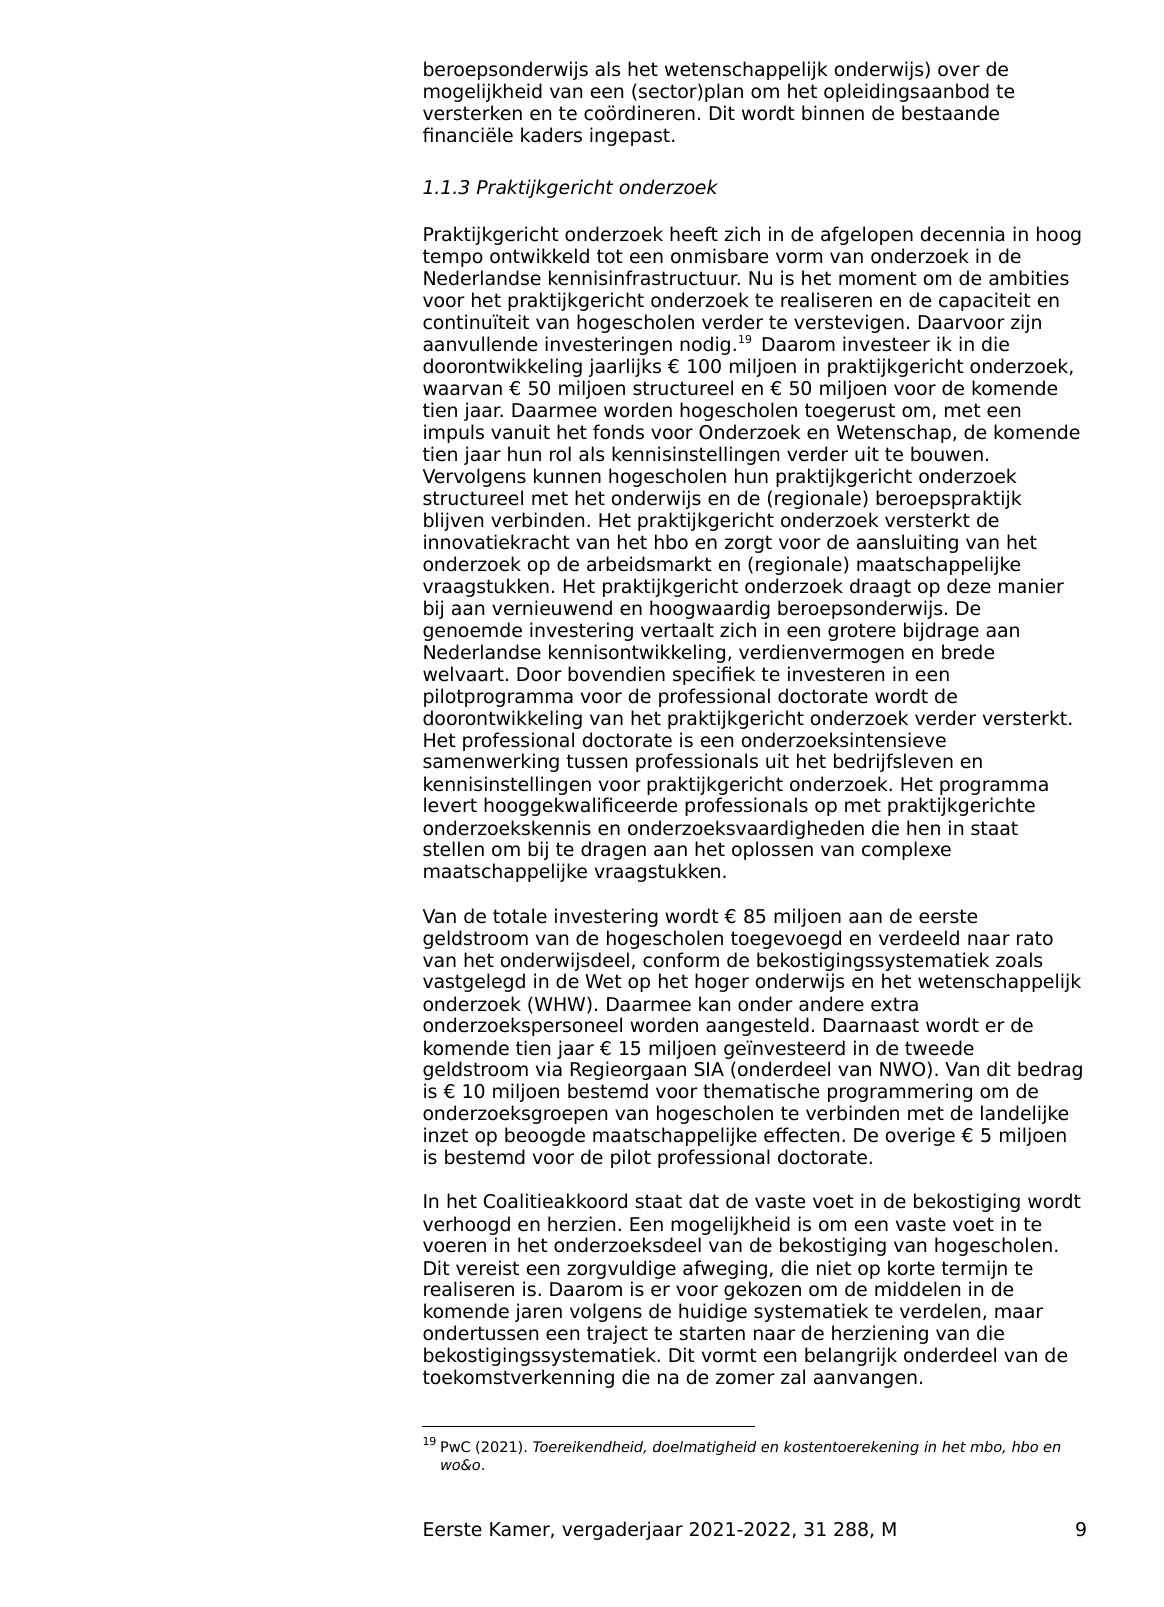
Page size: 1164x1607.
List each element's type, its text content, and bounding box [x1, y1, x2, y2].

text beroepsonderwijs als het wetenschappelijk onderwijs) over de mogelijkheid van een (sector)plan om het opleidingsaanbod te versterken en te coördineren. Dit wordt binnen de bestaande financiële kaders ingepast. [422, 59, 1087, 147]
text In het Coalitieakkoord staat dat de vaste voet in de bekostiging wordt verhoogd en herzien. Een mogelijkheid is om een vaste voet in te voeren in het onderzoeksdeel van de bekostiging van hogescholen. Dit vereist een zorgvuldige afweging, die niet op korte termijn te realiseren is. Daarom is er voor gekozen om de middelen in de komende jaren volgens de huidige systematiek te verdelen, maar ondertussen een traject te starten naar de herziening van die bekostigingssystematiek. Dit vormt een belangrijk onderdeel van de toekomstverkenning die na de zomer zal aanvangen. [422, 1191, 1087, 1389]
subtitle 1.1.3 Praktijkgericht onderzoek [422, 177, 1087, 199]
text PwC (2021). Toereikendheid, doelmatigheid en kostentoerekening in het mbo, hbo en wo&o. [422, 1435, 1087, 1474]
text Praktijkgericht onderzoek heeft zich in de afgelopen decennia in hoog tempo ontwikkeld tot een onmisbare vorm van onderzoek in de Nederlandse kennisinfrastructuur. Nu is het moment om de ambities voor het praktijkgericht onderzoek te realiseren en de capaciteit en continuïteit van hogescholen verder te verstevigen. Daarvoor zijn aanvullende investeringen nodig. Daarom investeer ik in die doorontwikkeling jaarlijks € 100 miljoen in praktijkgericht onderzoek, waarvan € 50 miljoen structureel en € 50 miljoen voor de komende tien jaar. Daarmee worden hogescholen toegerust om, met een impuls vanuit het fonds voor Onderzoek en Wetenschap, de komende tien jaar hun rol als kennisinstellingen verder uit te bouwen. Vervolgens kunnen hogescholen hun praktijkgericht onderzoek structureel met het onderwijs en de (regionale) beroepspraktijk blijven verbinden. Het praktijkgericht onderzoek versterkt de innovatiekracht van het hbo en zorgt voor de aansluiting van het onderzoek op de arbeidsmarkt en (regionale) maatschappelijke vraagstukken. Het praktijkgericht onderzoek draagt op deze manier bij aan vernieuwend en hoogwaardig beroepsonderwijs. De genoemde investering vertaalt zich in een grotere bijdrage aan Nederlandse kennisontwikkeling, verdienvermogen en brede welvaart. Door bovendien specifiek te investeren in een pilotprogramma voor de professional doctorate wordt de doorontwikkeling van het praktijkgericht onderzoek verder versterkt. Het professional doctorate is een onderzoeksintensieve samenwerking tussen professionals uit het bedrijfsleven en kennisinstellingen voor praktijkgericht onderzoek. Het programma levert hooggekwalificeerde professionals op met praktijkgerichte onderzoekskennis en onderzoeksvaardigheden die hen in staat stellen om bij te dragen aan het oplossen van complexe maatschappelijke vraagstukken. [422, 224, 1087, 883]
text Van de totale investering wordt € 85 miljoen aan de eerste geldstroom van de hogescholen toegevoegd en verdeeld naar rato van het onderwijsdeel, conform de bekostigingssystematiek zoals vastgelegd in de Wet op het hoger onderwijs en het wetenschappelijk onderzoek (WHW). Daarmee kan onder andere extra onderzoekspersoneel worden aangesteld. Daarnaast wordt er de komende tien jaar € 15 miljoen geïnvesteerd in de tweede geldstroom via Regieorgaan SIA (onderdeel van NWO). Van dit bedrag is € 10 miljoen bestemd voor thematische programmering om de onderzoeksgroepen van hogescholen te verbinden met de landelijke inzet op beoogde maatschappelijke effecten. De overige € 5 miljoen is bestemd voor de pilot professional doctorate. [422, 906, 1087, 1169]
